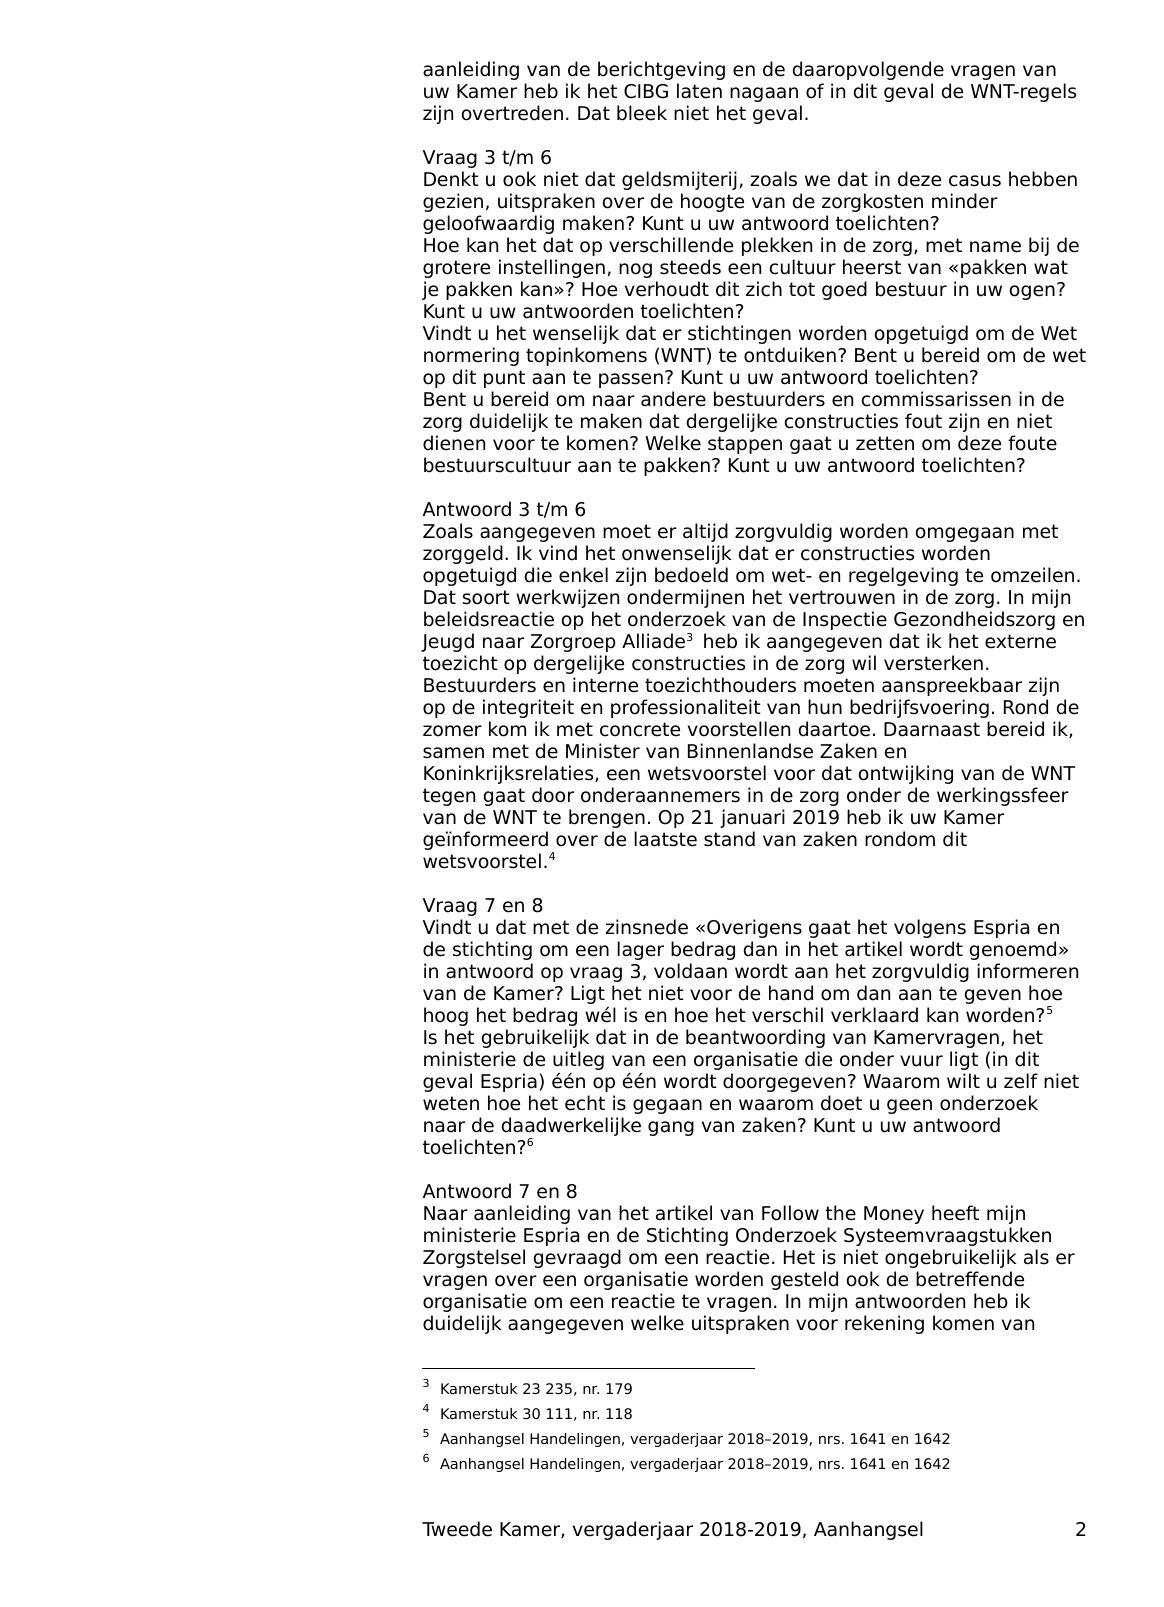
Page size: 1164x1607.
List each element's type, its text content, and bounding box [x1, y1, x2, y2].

text Hoe kan het dat op verschillende plekken in de zorg, met name bij de grotere instellingen, nog steeds een cultuur heerst van «pakken wat je pakken kan»? Hoe verhoudt dit zich tot goed bestuur in uw ogen? Kunt u uw antwoorden toelichten? [422, 235, 1087, 323]
text Vraag 3 t/m 6 [422, 147, 1087, 169]
text Antwoord 3 t/m 6 [422, 499, 1087, 521]
text Zoals aangegeven moet er altijd zorgvuldig worden omgegaan met zorggeld. Ik vind het onwenselijk dat er constructies worden opgetuigd die enkel zijn bedoeld om wet- en regelgeving te omzeilen. Dat soort werkwijzen ondermijnen het vertrouwen in de zorg. In mijn beleidsreactie op het onderzoek van de Inspectie Gezondheidszorg en Jeugd naar Zorgroep Alliade heb ik aangegeven dat ik het externe toezicht op dergelijke constructies in de zorg wil versterken. Bestuurders en interne toezichthouders moeten aanspreekbaar zijn op de integriteit en professionaliteit van hun bedrijfsvoering. Rond de zomer kom ik met concrete voorstellen daartoe. Daarnaast bereid ik, samen met de Minister van Binnenlandse Zaken en Koninkrijksrelaties, een wetsvoorstel voor dat ontwijking van de WNT tegen gaat door onderaannemers in de zorg onder de werkingssfeer van de WNT te brengen. Op 21 januari 2019 heb ik uw Kamer geïnformeerd over de laatste stand van zaken rondom dit wetsvoorstel. [422, 521, 1087, 873]
text Bent u bereid om naar andere bestuurders en commissarissen in de zorg duidelijk te maken dat dergelijke constructies fout zijn en niet dienen voor te komen? Welke stappen gaat u zetten om deze foute bestuurscultuur aan te pakken? Kunt u uw antwoord toelichten? [422, 389, 1087, 477]
text Denkt u ook niet dat geldsmijterij, zoals we dat in deze casus hebben gezien, uitspraken over de hoogte van de zorgkosten minder geloofwaardig maken? Kunt u uw antwoord toelichten? [422, 169, 1087, 235]
text Naar aanleiding van het artikel van Follow the Money heeft mijn ministerie Espria en de Stichting Onderzoek Systeemvraagstukken Zorgstelsel gevraagd om een reactie. Het is niet ongebruikelijk als er vragen over een organisatie worden gesteld ook de betreffende organisatie om een reactie te vragen. In mijn antwoorden heb ik duidelijk aangegeven welke uitspraken voor rekening komen van [422, 1203, 1087, 1335]
text Aanhangsel Handelingen, vergaderjaar 2018–2019, nrs. 1641 en 1642 [422, 1427, 1087, 1449]
text Vraag 7 en 8 [422, 895, 1087, 917]
text Is het gebruikelijk dat in de beantwoording van Kamervragen, het ministerie de uitleg van een organisatie die onder vuur ligt (in dit geval Espria) één op één wordt doorgegeven? Waarom wilt u zelf niet weten hoe het echt is gegaan en waarom doet u geen onderzoek naar de daadwerkelijke gang van zaken? Kunt u uw antwoord toelichten? [422, 1027, 1087, 1159]
text Aanhangsel Handelingen, vergaderjaar 2018–2019, nrs. 1641 en 1642 [422, 1452, 1087, 1474]
text Vindt u het wenselijk dat er stichtingen worden opgetuigd om de Wet normering topinkomens (WNT) te ontduiken? Bent u bereid om de wet op dit punt aan te passen? Kunt u uw antwoord toelichten? [422, 323, 1087, 389]
text aanleiding van de berichtgeving en de daaropvolgende vragen van uw Kamer heb ik het CIBG laten nagaan of in dit geval de WNT-regels zijn overtreden. Dat bleek niet het geval. [422, 59, 1087, 125]
text Kamerstuk 30 111, nr. 118 [422, 1402, 1087, 1424]
text Kamerstuk 23 235, nr. 179 [422, 1377, 1087, 1399]
text Antwoord 7 en 8 [422, 1181, 1087, 1203]
text Vindt u dat met de zinsnede «Overigens gaat het volgens Espria en de stichting om een lager bedrag dan in het artikel wordt genoemd» in antwoord op vraag 3, voldaan wordt aan het zorgvuldig informeren van de Kamer? Ligt het niet voor de hand om dan aan te geven hoe hoog het bedrag wél is en hoe het verschil verklaard kan worden? [422, 917, 1087, 1027]
